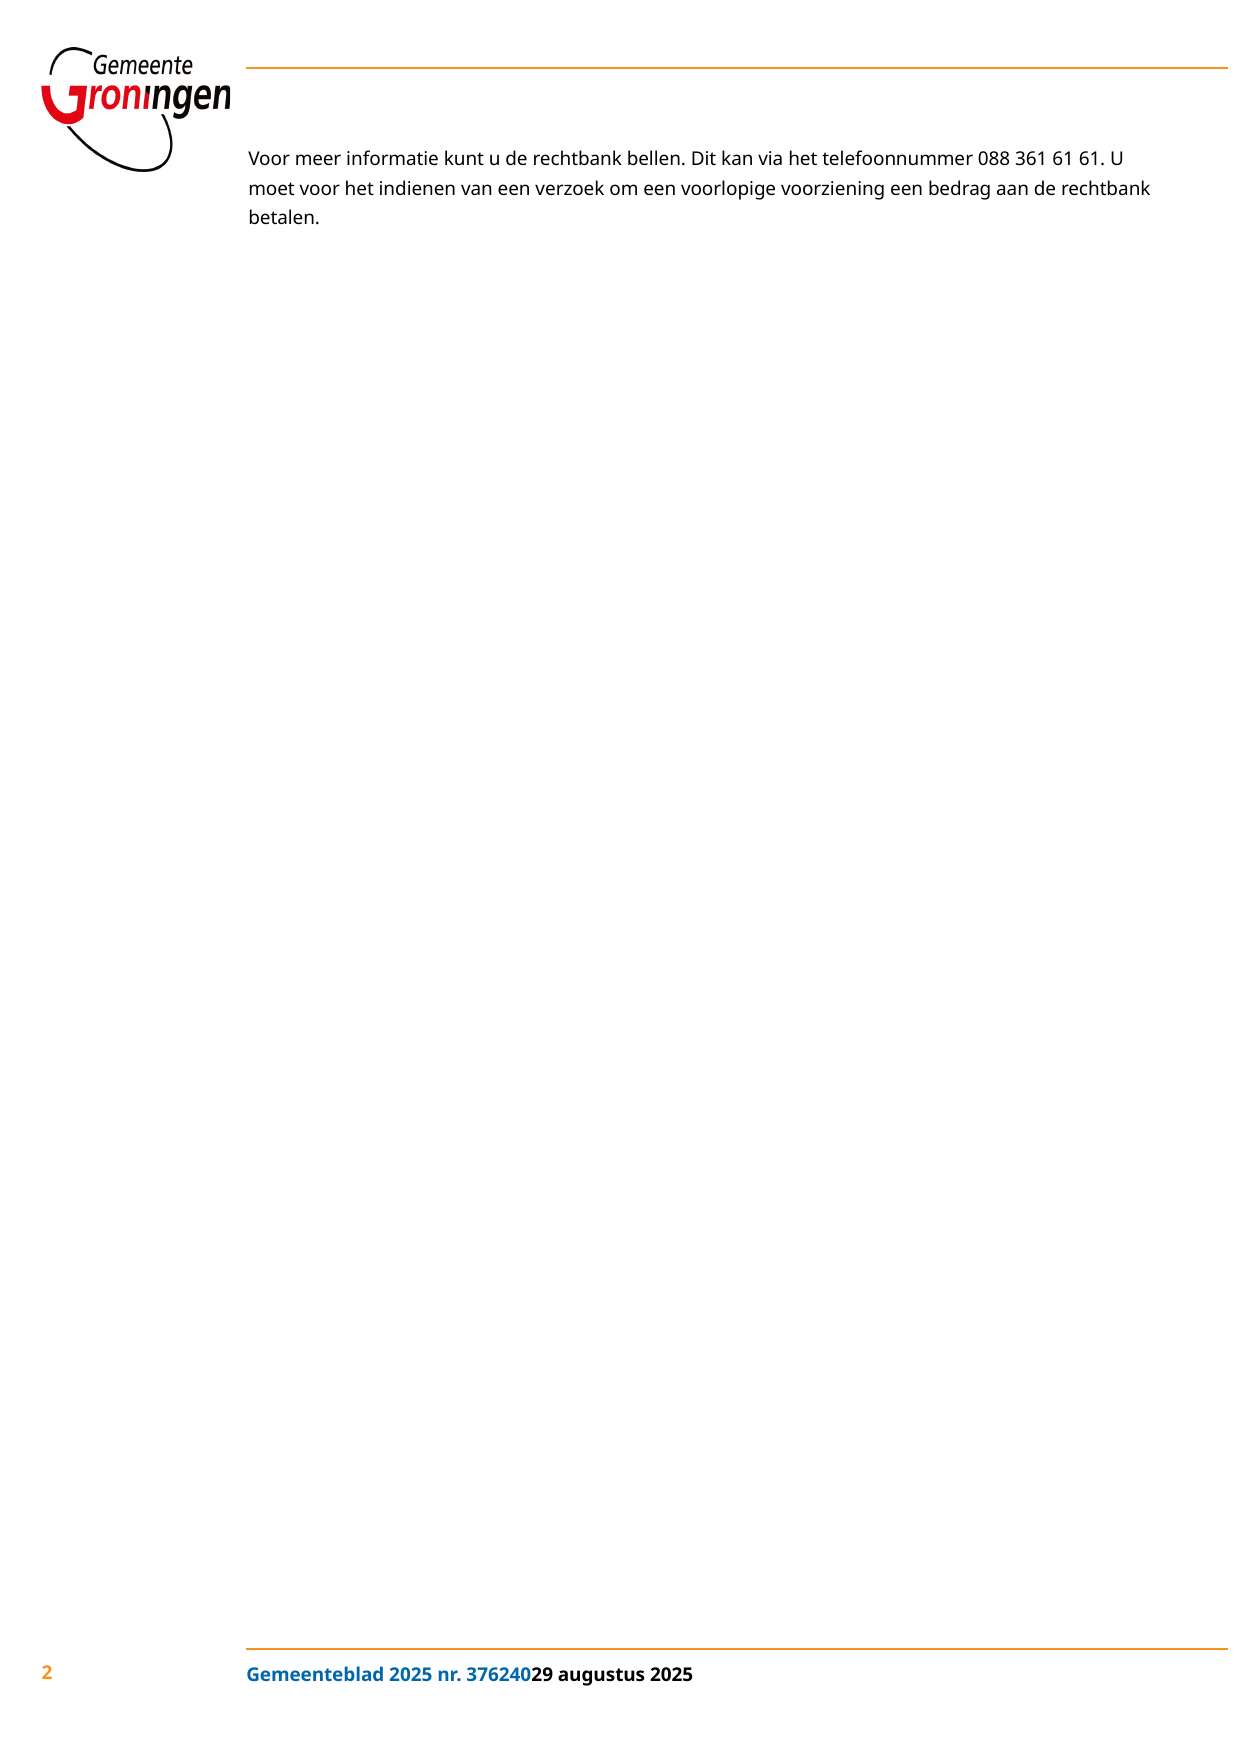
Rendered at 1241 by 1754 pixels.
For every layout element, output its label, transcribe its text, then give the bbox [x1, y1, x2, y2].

text Voor meer informatie kunt u de rechtbank bellen. Dit kan via het telefoonnummer 088 361 61 61. U moet voor het indienen van een verzoek om een voorlopige voorziening een bedrag aan de rechtbank betalen. [248, 145, 1152, 230]
picture [41, 47, 231, 172]
